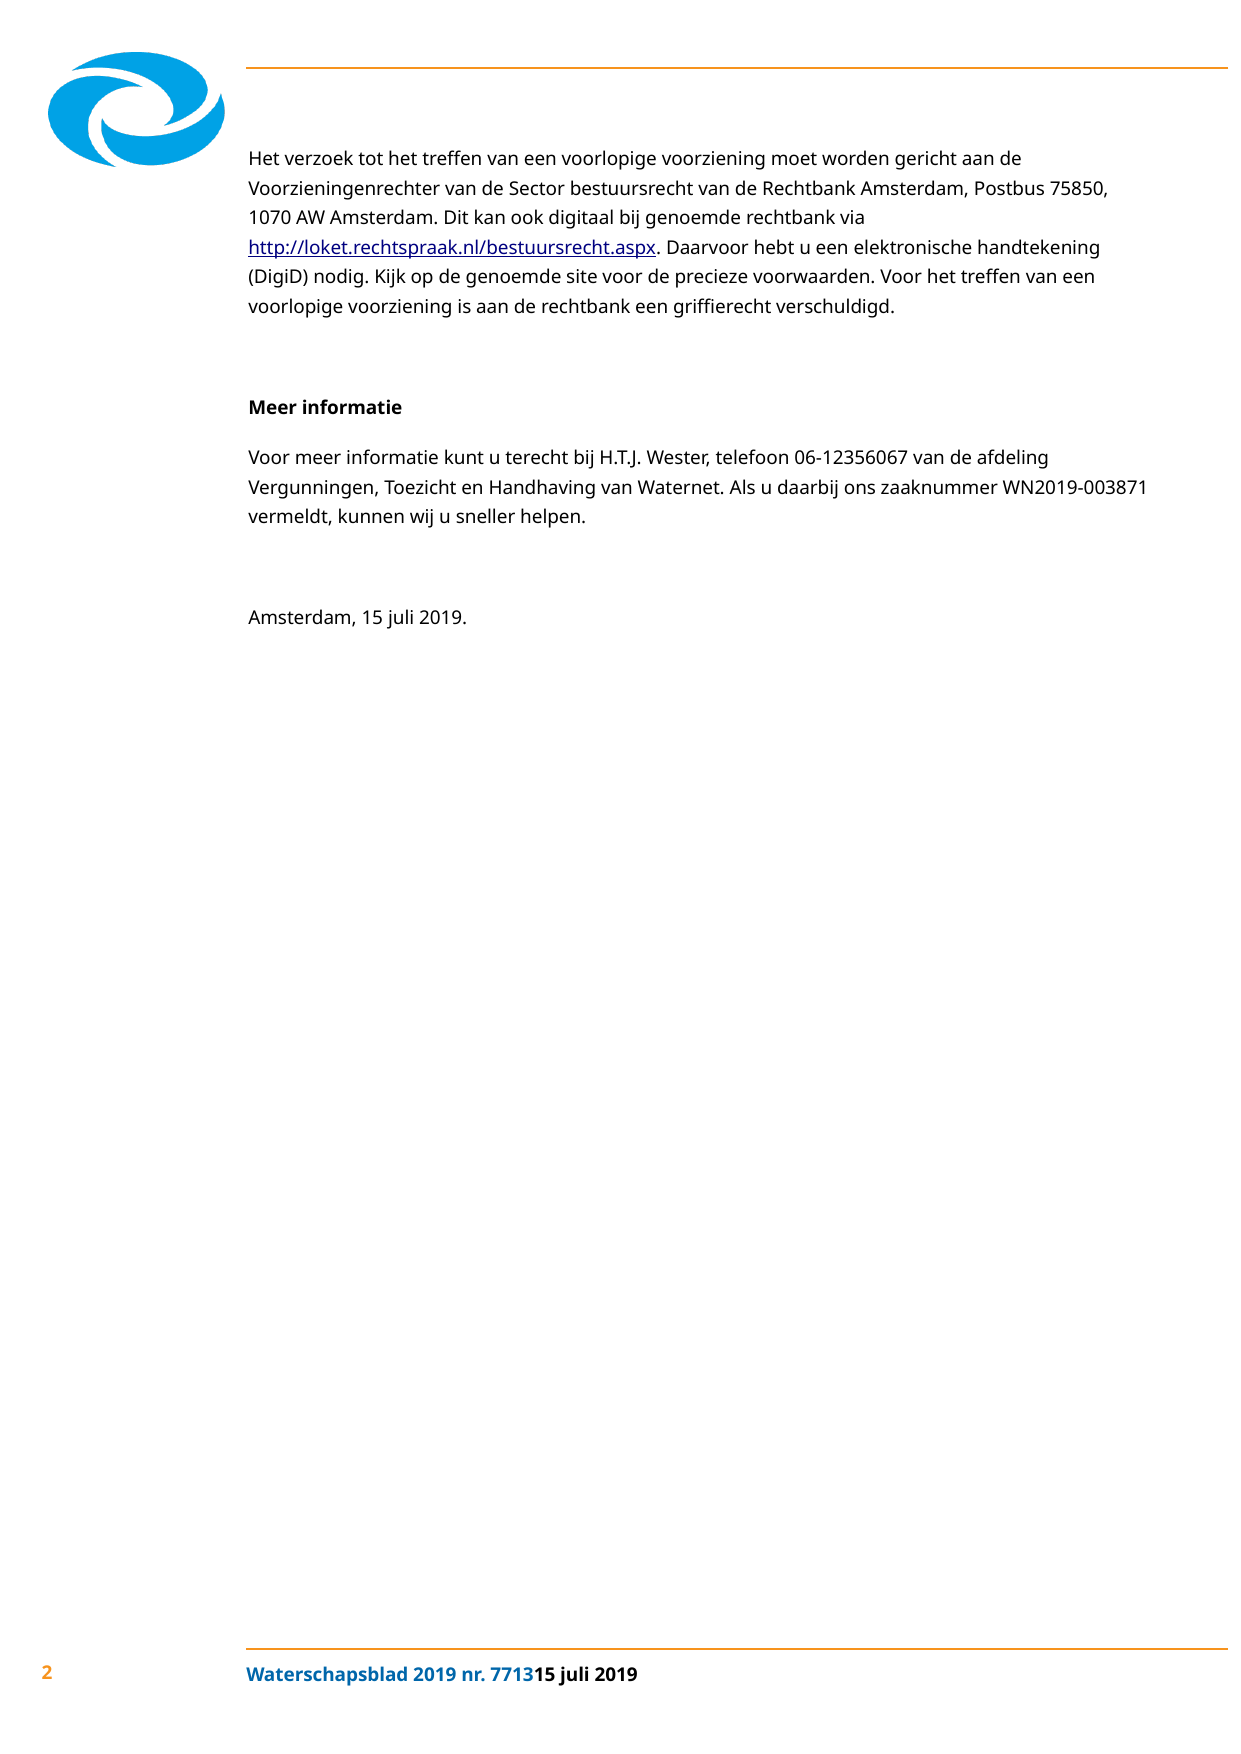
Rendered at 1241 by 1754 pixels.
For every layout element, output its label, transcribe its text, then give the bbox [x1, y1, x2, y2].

text Het verzoek tot het treffen van een voorlopige voorziening moet worden gericht aan de Voorzieningenrechter van de Sector bestuursrecht van de Rechtbank Amsterdam, Postbus 75850, 1070 AW Amsterdam. Dit kan ook digitaal bij genoemde rechtbank via http://loket.rechtspraak.nl/bestuursrecht.aspx. Daarvoor hebt u een elektronische handtekening (DigiD) nodig. Kijk op de genoemde site voor de precieze voorwaarden. Voor het treffen van een voorlopige voorziening is aan de rechtbank een griffierecht verschuldigd. [248, 145, 1152, 319]
text Amsterdam, 15 juli 2019. [248, 604, 1152, 630]
text Voor meer informatie kunt u terecht bij H.T.J. Wester, telefoon 06-12356067 van de afdeling Vergunningen, Toezicht en Handhaving van Waternet. Als u daarbij ons zaaknummer WN2019-003871 vermeldt, kunnen wij u sneller helpen. [248, 444, 1152, 529]
picture [41, 47, 231, 172]
text Meer informatie [248, 394, 1152, 420]
